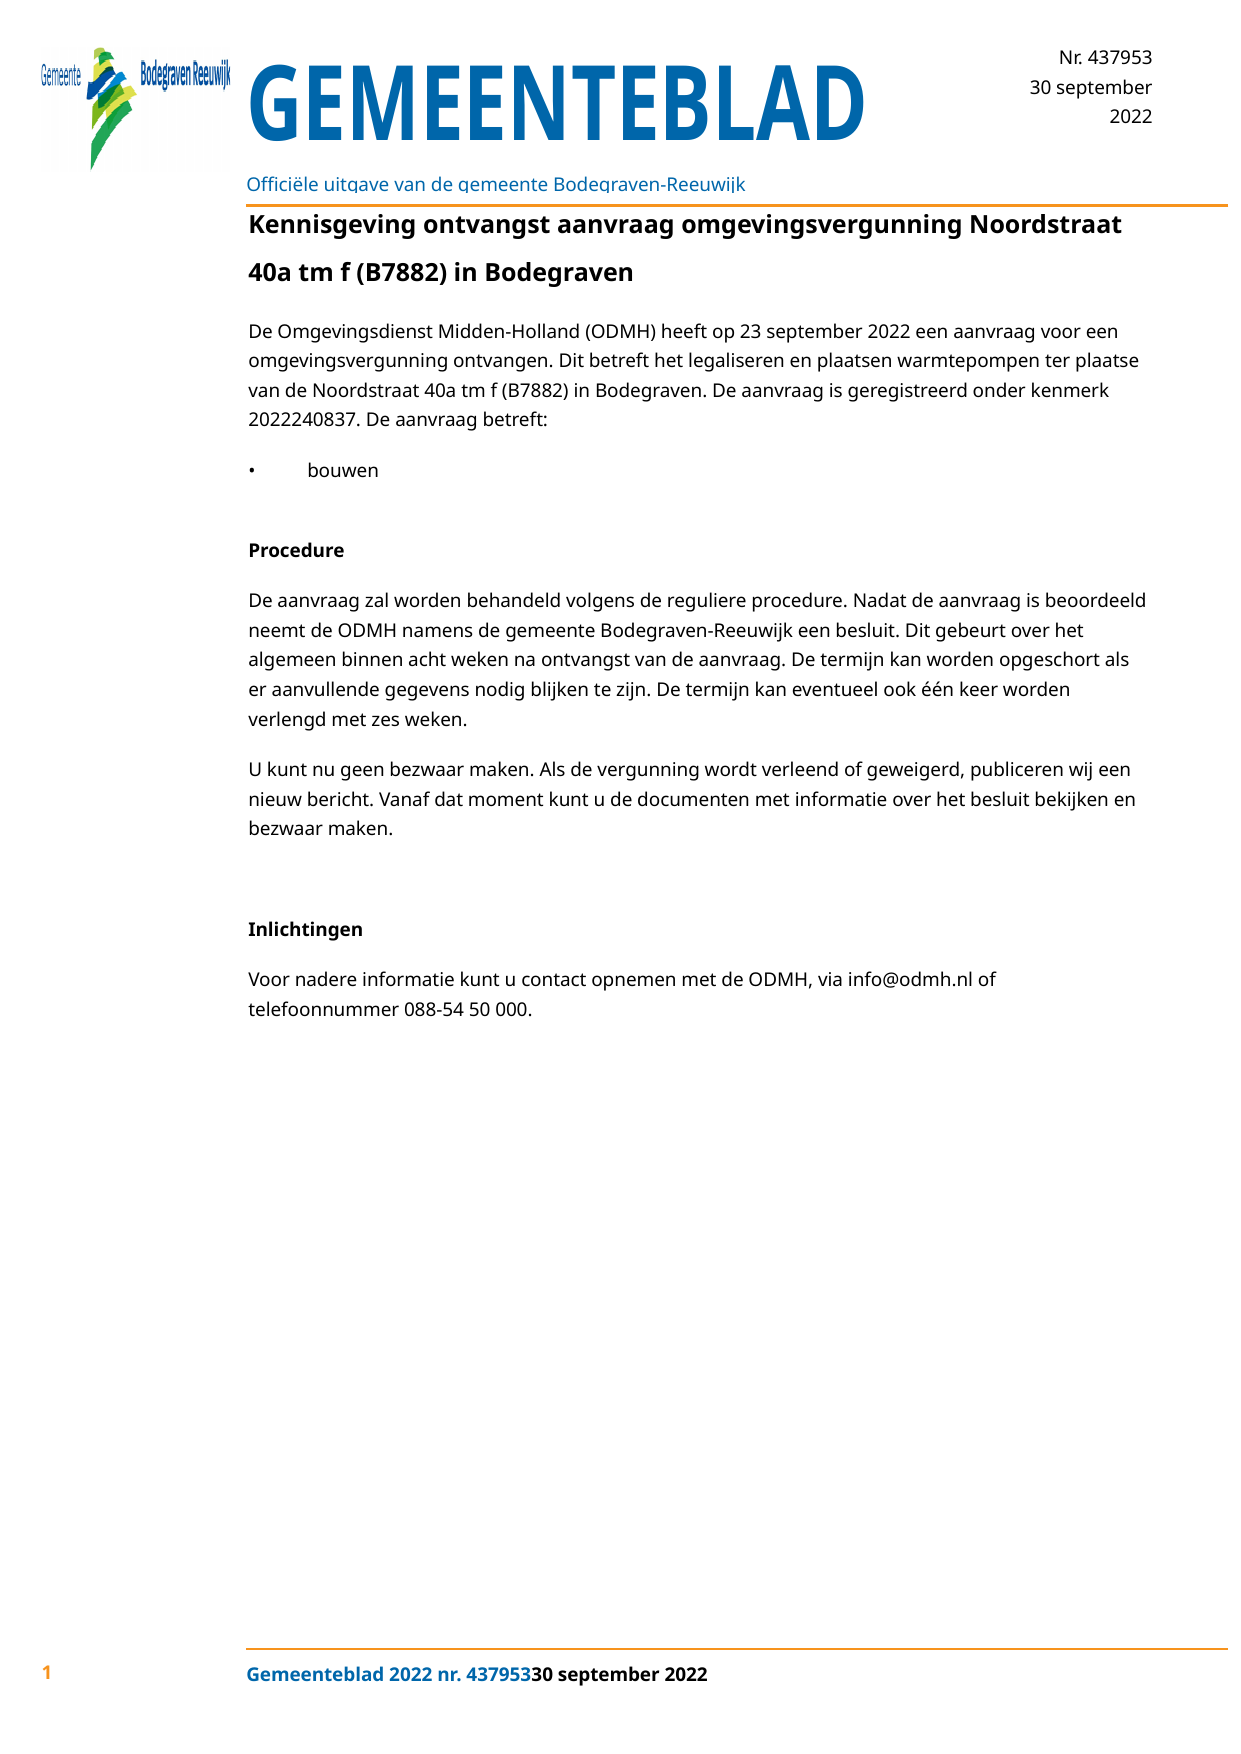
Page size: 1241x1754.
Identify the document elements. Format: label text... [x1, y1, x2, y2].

text De aanvraag zal worden behandeld volgens de reguliere procedure. Nadat de aanvraag is beoordeeld neemt de ODMH namens de gemeente Bodegraven-Reeuwijk een besluit. Dit gebeurt over het algemeen binnen acht weken na ontvangst van de aanvraag. De termijn kan worden opgeschort als er aanvullende gegevens nodig blijken te zijn. De termijn kan eventueel ook één keer worden verlengd met zes weken. [248, 587, 1152, 732]
text U kunt nu geen bezwaar maken. Als de vergunning wordt verleend of geweigerd, publiceren wij een nieuw bericht. Vanaf dat moment kunt u de documenten met informatie over het besluit bekijken en bezwaar maken. [248, 756, 1152, 841]
picture [41, 47, 231, 172]
text De Omgevingsdienst Midden-Holland (ODMH) heeft op 23 september 2022 een aanvraag voor een omgevingsvergunning ontvangen. Dit betreft het legaliseren en plaatsen warmtepompen ter plaatse van de Noordstraat 40a tm f (B7882) in Bodegraven. De aanvraag is geregistreerd onder kenmerk 2022240837. De aanvraag betreft: [248, 318, 1152, 432]
list bouwen [248, 457, 1152, 483]
text Inlichtingen [248, 916, 1152, 942]
text Kennisgeving ontvangst aanvraag omgevingsvergunning Noordstraat 40a tm f (B7882) in Bodegraven [248, 207, 1152, 288]
text Voor nadere informatie kunt u contact opnemen met de ODMH, via info@odmh.nl of telefoonnummer 088-54 50 000. [248, 967, 1152, 1022]
text Procedure [248, 537, 1152, 563]
